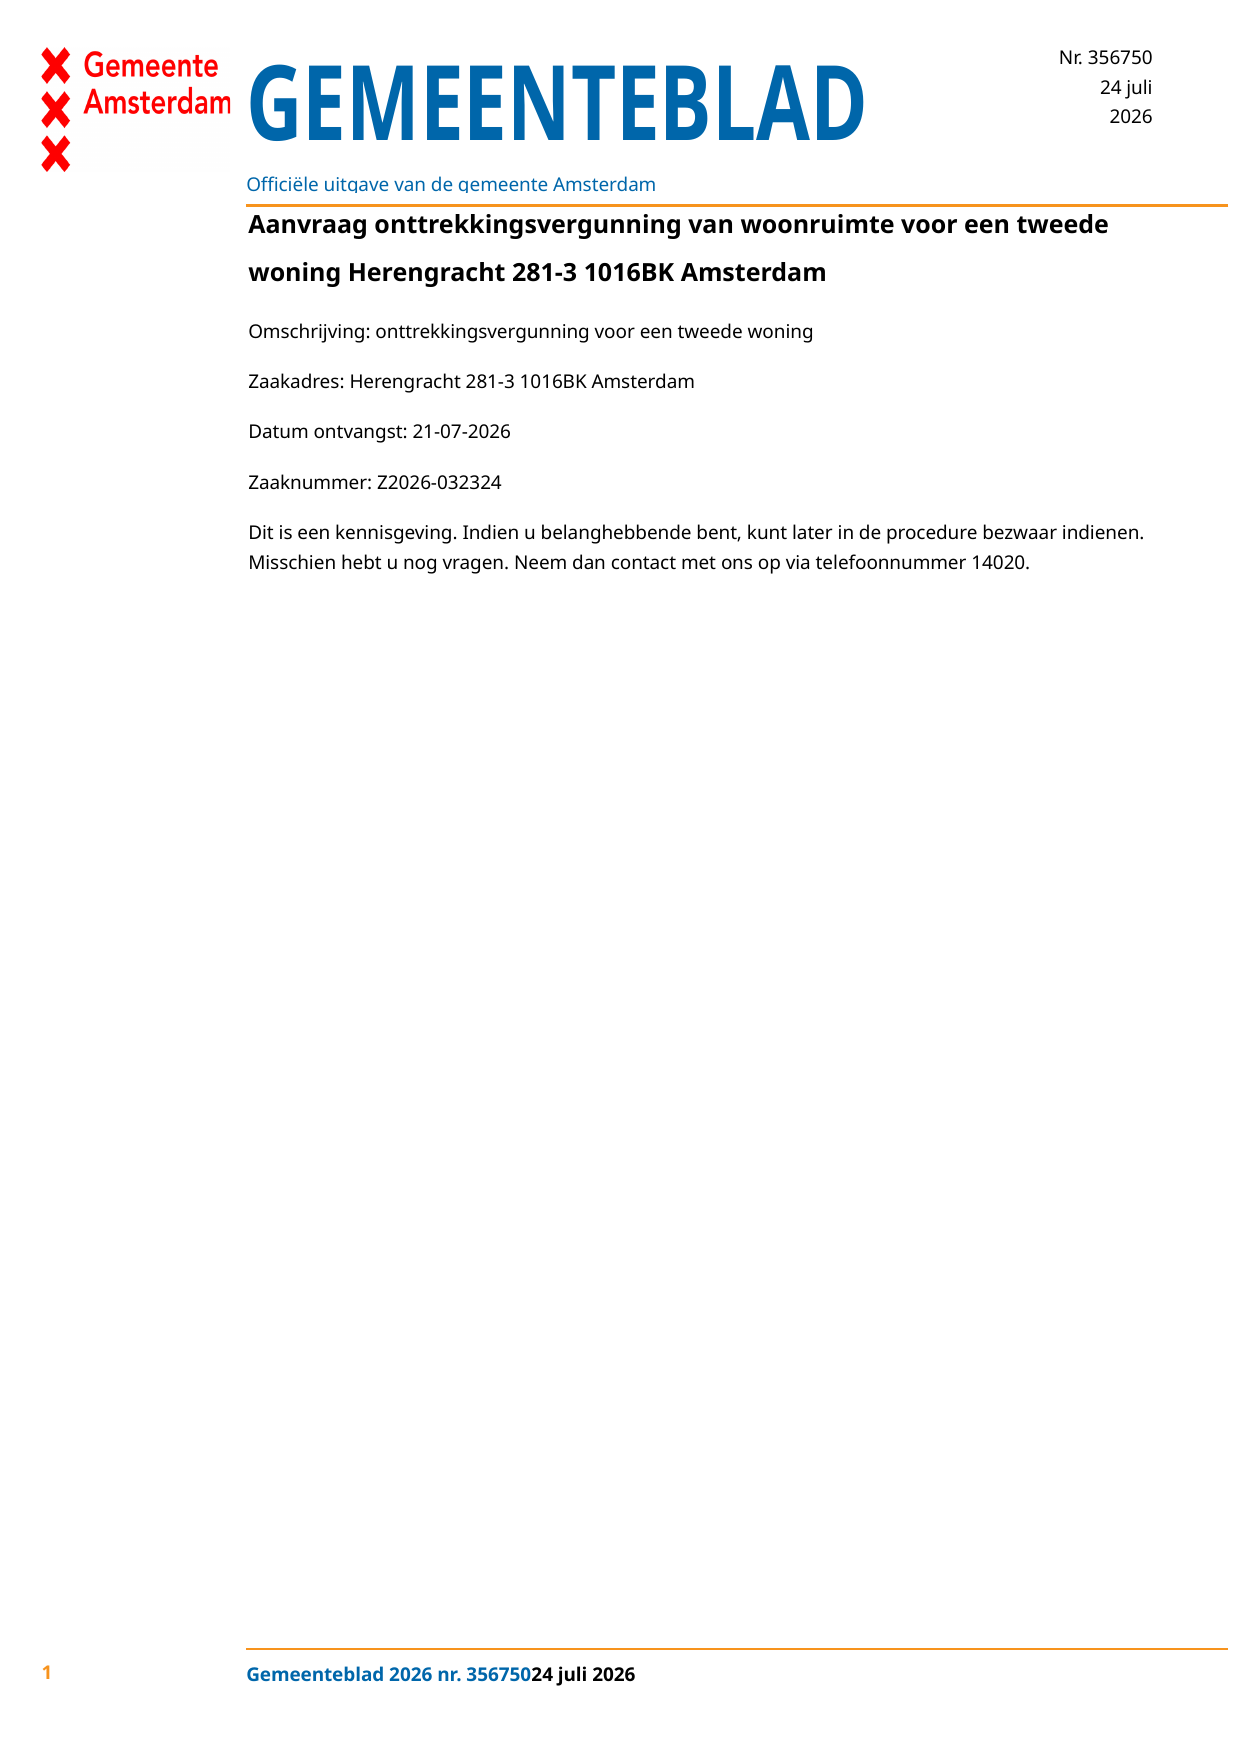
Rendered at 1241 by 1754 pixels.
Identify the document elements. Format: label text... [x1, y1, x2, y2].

text Zaaknummer: Z2026-032324 [248, 469, 1152, 495]
text Aanvraag onttrekkingsvergunning van woonruimte voor een tweede woning Herengracht 281-3 1016BK Amsterdam [248, 207, 1152, 288]
picture [41, 47, 231, 172]
text Zaakadres: Herengracht 281-3 1016BK Amsterdam [248, 368, 1152, 394]
text Dit is een kennisgeving. Indien u belanghebbende bent, kunt later in de procedure bezwaar indienen. Misschien hebt u nog vragen. Neem dan contact met ons op via telefoonnummer 14020. [248, 519, 1152, 575]
text Omschrijving: onttrekkingsvergunning voor een tweede woning [248, 318, 1152, 344]
text Datum ontvangst: 21-07-2026 [248, 419, 1152, 444]
